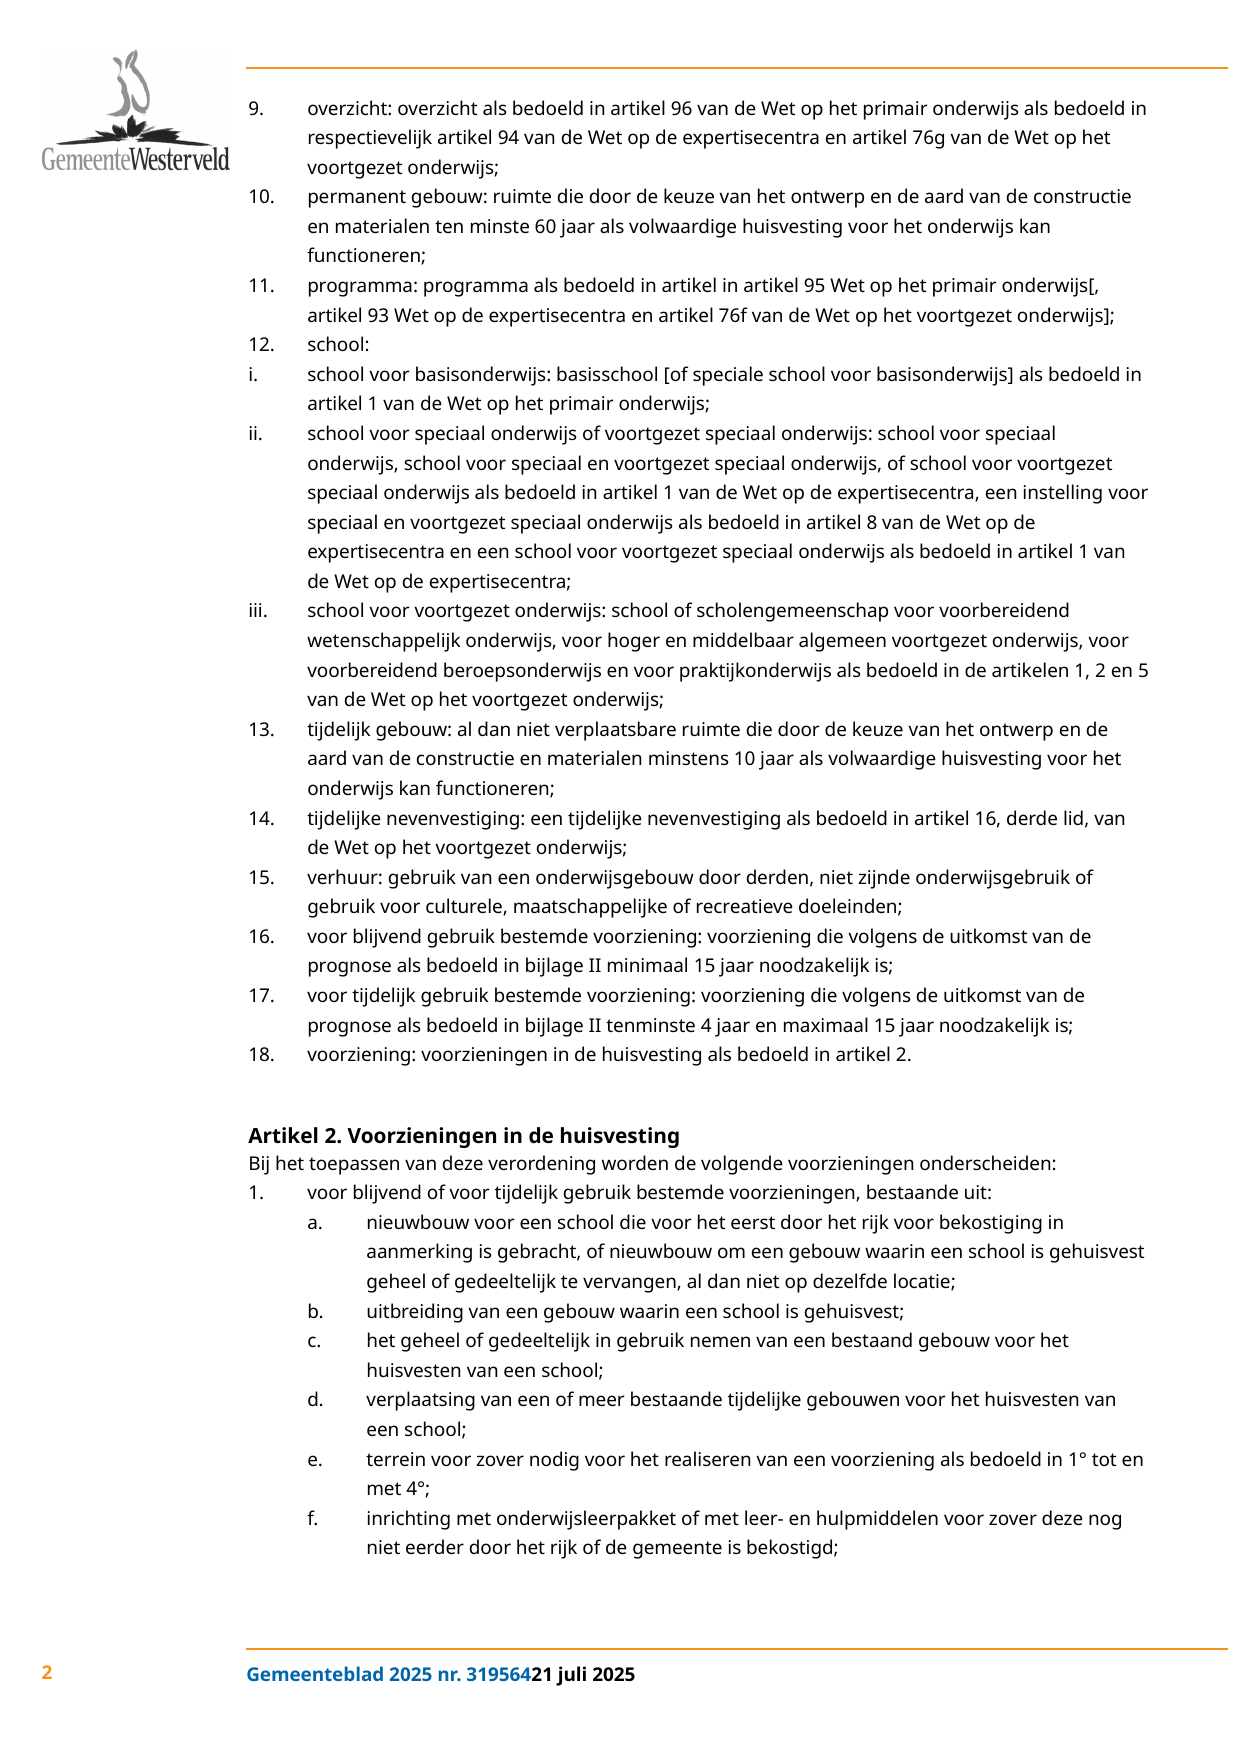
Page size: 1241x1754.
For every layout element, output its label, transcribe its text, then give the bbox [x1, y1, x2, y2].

list inrichting met onderwijsleerpakket of met leer- en hulpmiddelen voor zover deze nog niet eerder door het rijk of de gemeente is bekostigd; [307, 1505, 1152, 1560]
list het geheel of gedeeltelijk in gebruik nemen van een bestaand gebouw voor het huisvesten van een school; [307, 1327, 1152, 1383]
list voorziening: voorzieningen in de huisvesting als bedoeld in artikel 2. [248, 1041, 1152, 1067]
list verhuur: gebruik van een onderwijsgebouw door derden, niet zijnde onderwijsgebruik of gebruik voor culturele, maatschappelijke of recreatieve doeleinden; [248, 864, 1152, 919]
list school: [248, 331, 1152, 357]
list permanent gebouw: ruimte die door de keuze van het ontwerp en de aard van de constructie en materialen ten minste 60 jaar als volwaardige huisvesting voor het onderwijs kan functioneren; [248, 183, 1152, 268]
list school voor voortgezet onderwijs: school of scholengemeenschap voor voorbereidend wetenschappelijk onderwijs, voor hoger en middelbaar algemeen voortgezet onderwijs, voor voorbereidend beroepsonderwijs en voor praktijkonderwijs als bedoeld in de artikelen 1, 2 en 5 van de Wet op het voortgezet onderwijs; [248, 598, 1152, 712]
list school voor speciaal onderwijs of voortgezet speciaal onderwijs: school voor speciaal onderwijs, school voor speciaal en voortgezet speciaal onderwijs, of school voor voortgezet speciaal onderwijs als bedoeld in artikel 1 van de Wet op de expertisecentra, een instelling voor speciaal en voortgezet speciaal onderwijs als bedoeld in artikel 8 van de Wet op de expertisecentra en een school voor voortgezet speciaal onderwijs als bedoeld in artikel 1 van de Wet op de expertisecentra; [248, 420, 1152, 594]
list voor blijvend of voor tijdelijk gebruik bestemde voorzieningen, bestaande uit: [248, 1179, 1152, 1205]
list overzicht: overzicht als bedoeld in artikel 96 van de Wet op het primair onderwijs als bedoeld in respectievelijk artikel 94 van de Wet op de expertisecentra en artikel 76g van de Wet op het voortgezet onderwijs; [248, 95, 1152, 180]
text Artikel 2. Voorzieningen in de huisvesting [248, 1121, 1152, 1150]
list tijdelijk gebouw: al dan niet verplaatsbare ruimte die door de keuze van het ontwerp en de aard van de constructie en materialen minstens 10 jaar als volwaardige huisvesting voor het onderwijs kan functioneren; [248, 716, 1152, 801]
list tijdelijke nevenvestiging: een tijdelijke nevenvestiging als bedoeld in artikel 16, derde lid, van de Wet op het voortgezet onderwijs; [248, 805, 1152, 860]
picture [41, 47, 231, 172]
list programma: programma als bedoeld in artikel in artikel 95 Wet op het primair onderwijs[, artikel 93 Wet op de expertisecentra en artikel 76f van de Wet op het voortgezet onderwijs]; [248, 272, 1152, 328]
list verplaatsing van een of meer bestaande tijdelijke gebouwen voor het huisvesten van een school; [307, 1387, 1152, 1442]
list school voor basisonderwijs: basisschool [of speciale school voor basisonderwijs] als bedoeld in artikel 1 van de Wet op het primair onderwijs; [248, 361, 1152, 416]
text Bij het toepassen van deze verordening worden de volgende voorzieningen onderscheiden: [248, 1150, 1152, 1176]
list terrein voor zover nodig voor het realiseren van een voorziening als bedoeld in 1° tot en met 4°; [307, 1446, 1152, 1501]
list nieuwbouw voor een school die voor het eerst door het rijk voor bekostiging in aanmerking is gebracht, of nieuwbouw om een gebouw waarin een school is gehuisvest geheel of gedeeltelijk te vervangen, al dan niet op dezelfde locatie; [307, 1209, 1152, 1294]
list uitbreiding van een gebouw waarin een school is gehuisvest; [307, 1298, 1152, 1323]
list voor blijvend gebruik bestemde voorziening: voorziening die volgens de uitkomst van de prognose als bedoeld in bijlage II minimaal 15 jaar noodzakelijk is; [248, 923, 1152, 978]
list voor tijdelijk gebruik bestemde voorziening: voorziening die volgens de uitkomst van de prognose als bedoeld in bijlage II tenminste 4 jaar en maximaal 15 jaar noodzakelijk is; [248, 982, 1152, 1038]
